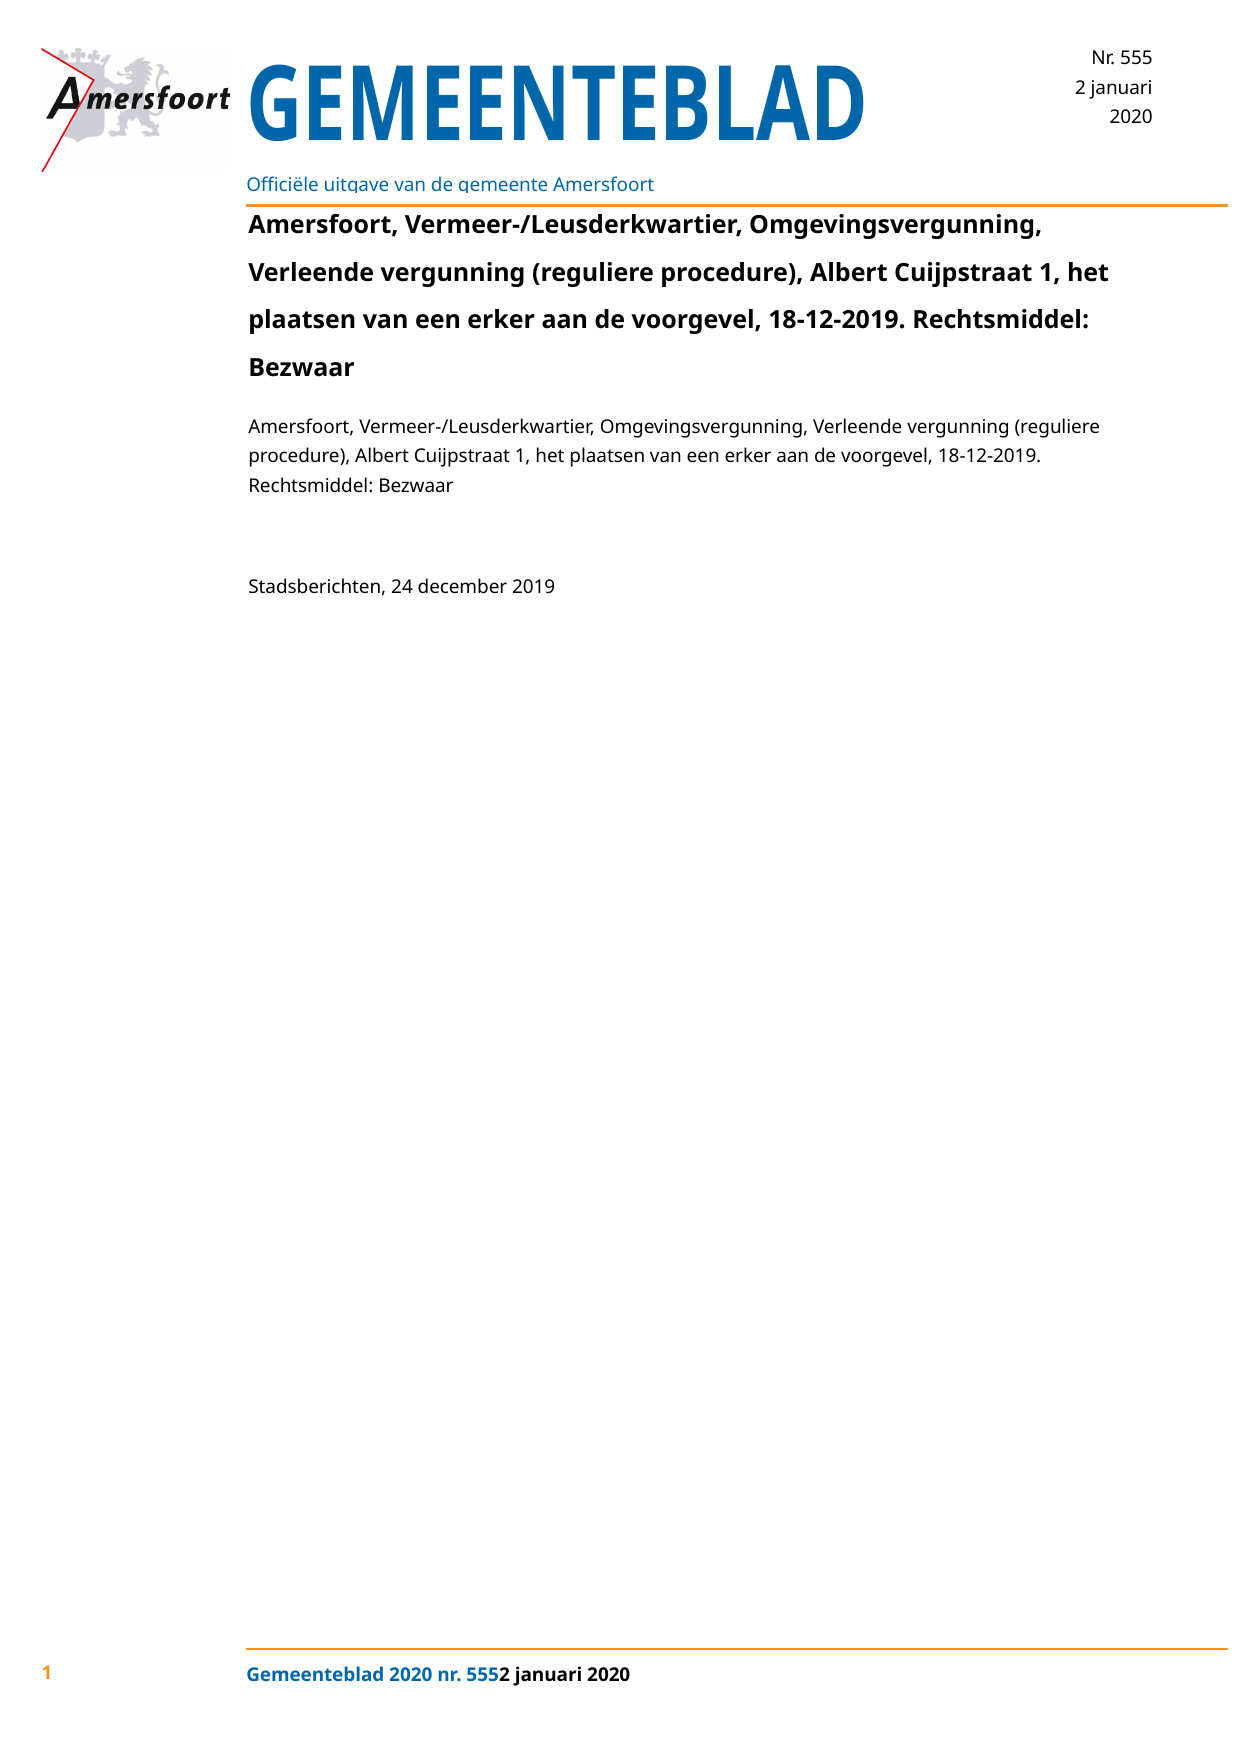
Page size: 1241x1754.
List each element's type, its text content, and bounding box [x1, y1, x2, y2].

picture [41, 47, 231, 172]
text Amersfoort, Vermeer-/Leusderkwartier, Omgevingsvergunning, Verleende vergunning (reguliere procedure), Albert Cuijpstraat 1, het plaatsen van een erker aan de voorgevel, 18-12-2019. Rechtsmiddel: Bezwaar [248, 413, 1152, 498]
text Amersfoort, Vermeer-/Leusderkwartier, Omgevingsvergunning, Verleende vergunning (reguliere procedure), Albert Cuijpstraat 1, het plaatsen van een erker aan de voorgevel, 18-12-2019. Rechtsmiddel: Bezwaar [248, 207, 1152, 384]
text Stadsberichten, 24 december 2019 [248, 573, 1152, 599]
